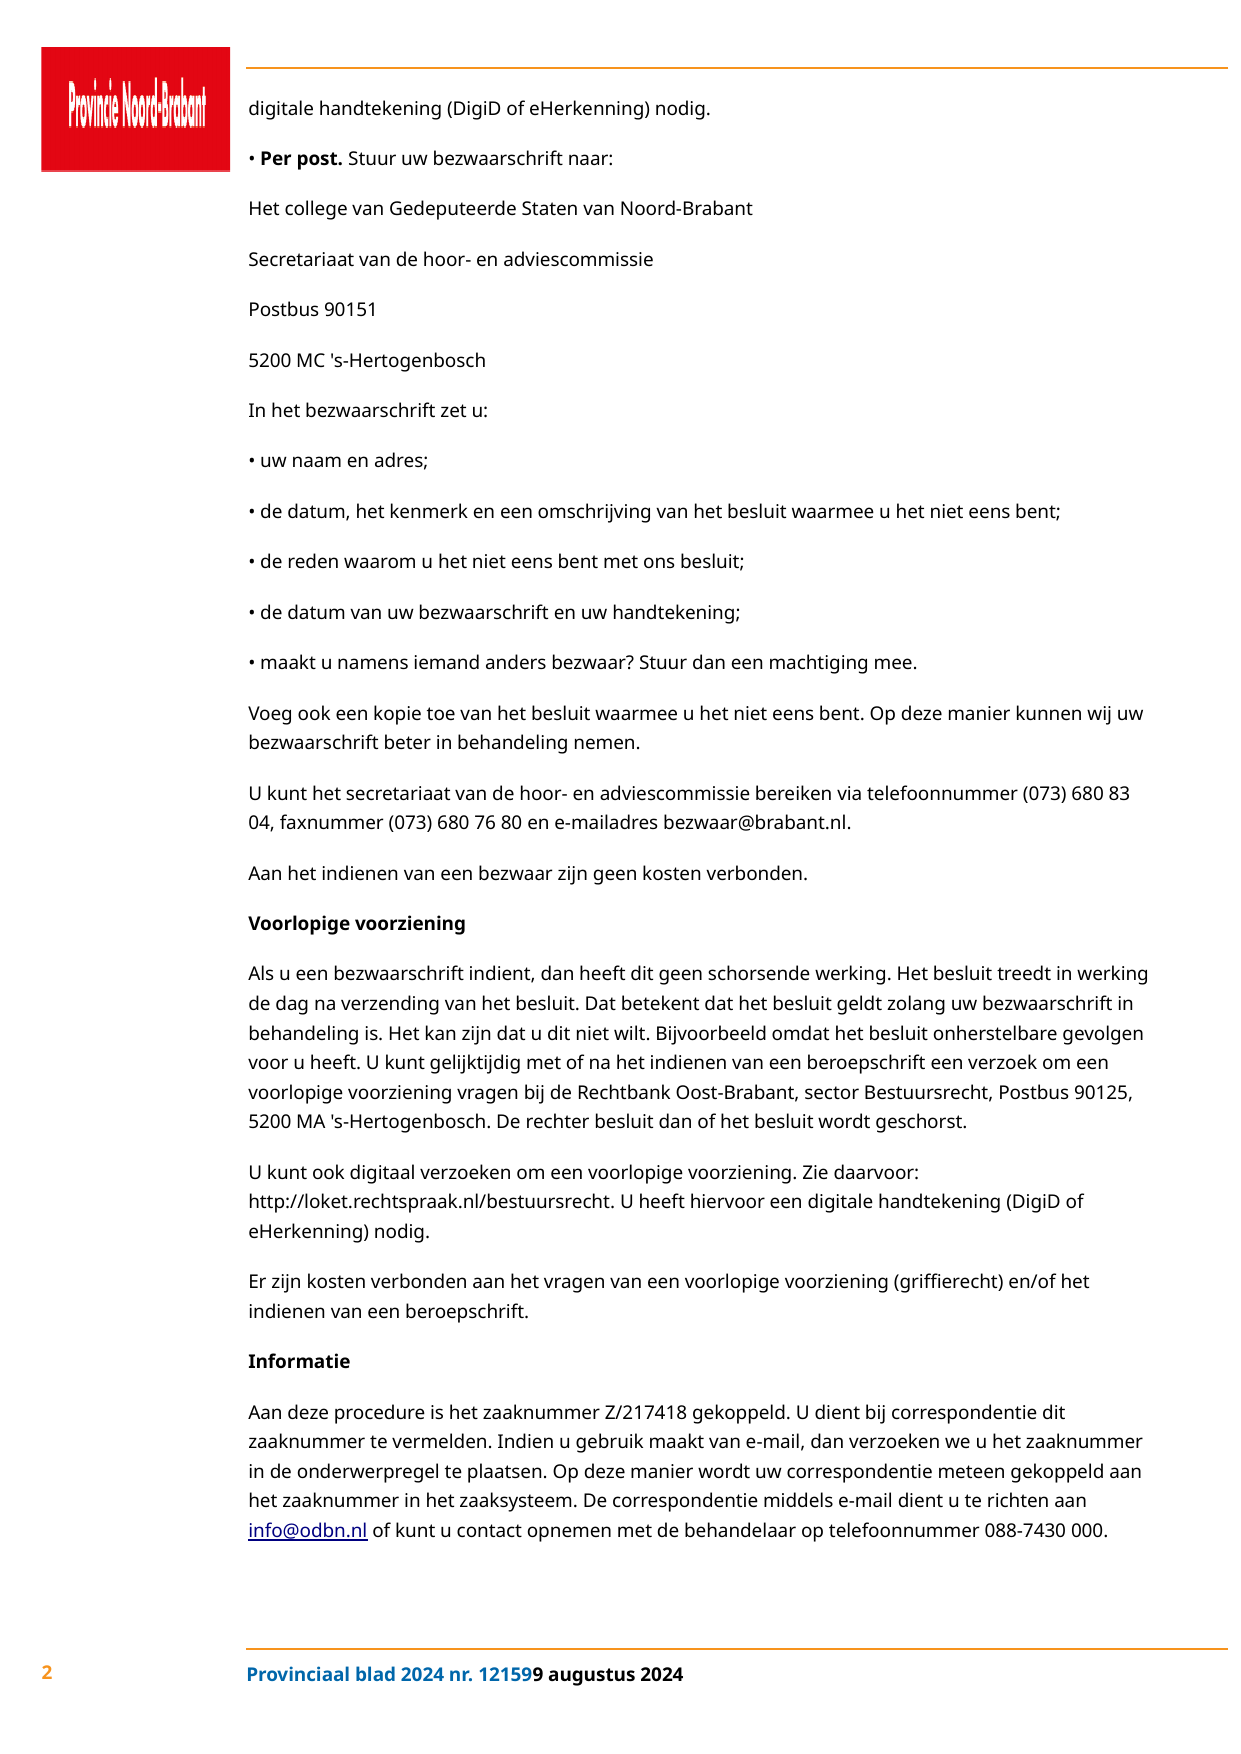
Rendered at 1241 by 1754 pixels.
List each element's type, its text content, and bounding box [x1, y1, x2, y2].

text • de reden waarom u het niet eens bent met ons besluit; [248, 548, 1152, 574]
text U kunt ook digitaal verzoeken om een voorlopige voorziening. Zie daarvoor: http://loket.rechtspraak.nl/bestuursrecht. U heeft hiervoor een digitale handtekening (DigiD of eHerkenning) nodig. [248, 1159, 1152, 1244]
text U kunt het secretariaat van de hoor- en adviescommissie bereiken via telefoonnummer (073) 680 83 04, faxnummer (073) 680 76 80 en e-mailadres bezwaar@brabant.nl. [248, 780, 1152, 835]
text Aan deze procedure is het zaaknummer Z/217418 gekoppeld. U dient bij correspondentie dit zaaknummer te vermelden. Indien u gebruik maakt van e-mail, dan verzoeken we u het zaaknummer in de onderwerpregel te plaatsen. Op deze manier wordt uw correspondentie meteen gekoppeld aan het zaaknummer in het zaaksysteem. De correspondentie middels e-mail dient u te richten aan info@odbn.nl of kunt u contact opnemen met de behandelaar op telefoonnummer 088-7430 000. [248, 1399, 1152, 1543]
text • Per post. Stuur uw bezwaarschrift naar: [248, 145, 1152, 171]
text Secretariaat van de hoor- en adviescommissie [248, 246, 1152, 272]
text Er zijn kosten verbonden aan het vragen van een voorlopige voorziening (griffierecht) en/of het indienen van een beroepschrift. [248, 1268, 1152, 1324]
text 5200 MC 's‑Hertogenbosch [248, 347, 1152, 373]
picture [41, 47, 231, 172]
text • uw naam en adres; [248, 448, 1152, 473]
text Aan het indienen van een bezwaar zijn geen kosten verbonden. [248, 860, 1152, 886]
text • maakt u namens iemand anders bezwaar? Stuur dan een machtiging mee. [248, 649, 1152, 675]
text Voorlopige voorziening [248, 910, 1152, 936]
text Als u een bezwaarschrift indient, dan heeft dit geen schorsende werking. Het besluit treedt in werking de dag na verzending van het besluit. Dat betekent dat het besluit geldt zolang uw bezwaarschrift in behandeling is. Het kan zijn dat u dit niet wilt. Bijvoorbeeld omdat het besluit onherstelbare gevolgen voor u heeft. U kunt gelijktijdig met of na het indienen van een beroepschrift een verzoek om een voorlopige voorziening vragen bij de Rechtbank Oost-Brabant, sector Bestuursrecht, Postbus 90125, 5200 MA 's‑Hertogenbosch. De rechter besluit dan of het besluit wordt geschorst. [248, 961, 1152, 1134]
text In het bezwaarschrift zet u: [248, 397, 1152, 423]
text • de datum, het kenmerk en een omschrijving van het besluit waarmee u het niet eens bent; [248, 498, 1152, 524]
text Informatie [248, 1348, 1152, 1374]
text digitale handtekening (DigiD of eHerkenning) nodig. [248, 95, 1152, 121]
text Voeg ook een kopie toe van het besluit waarmee u het niet eens bent. Op deze manier kunnen wij uw bezwaarschrift beter in behandeling nemen. [248, 700, 1152, 755]
text Postbus 90151 [248, 296, 1152, 322]
text • de datum van uw bezwaarschrift en uw handtekening; [248, 599, 1152, 625]
text Het college van Gedeputeerde Staten van Noord-Brabant [248, 196, 1152, 221]
